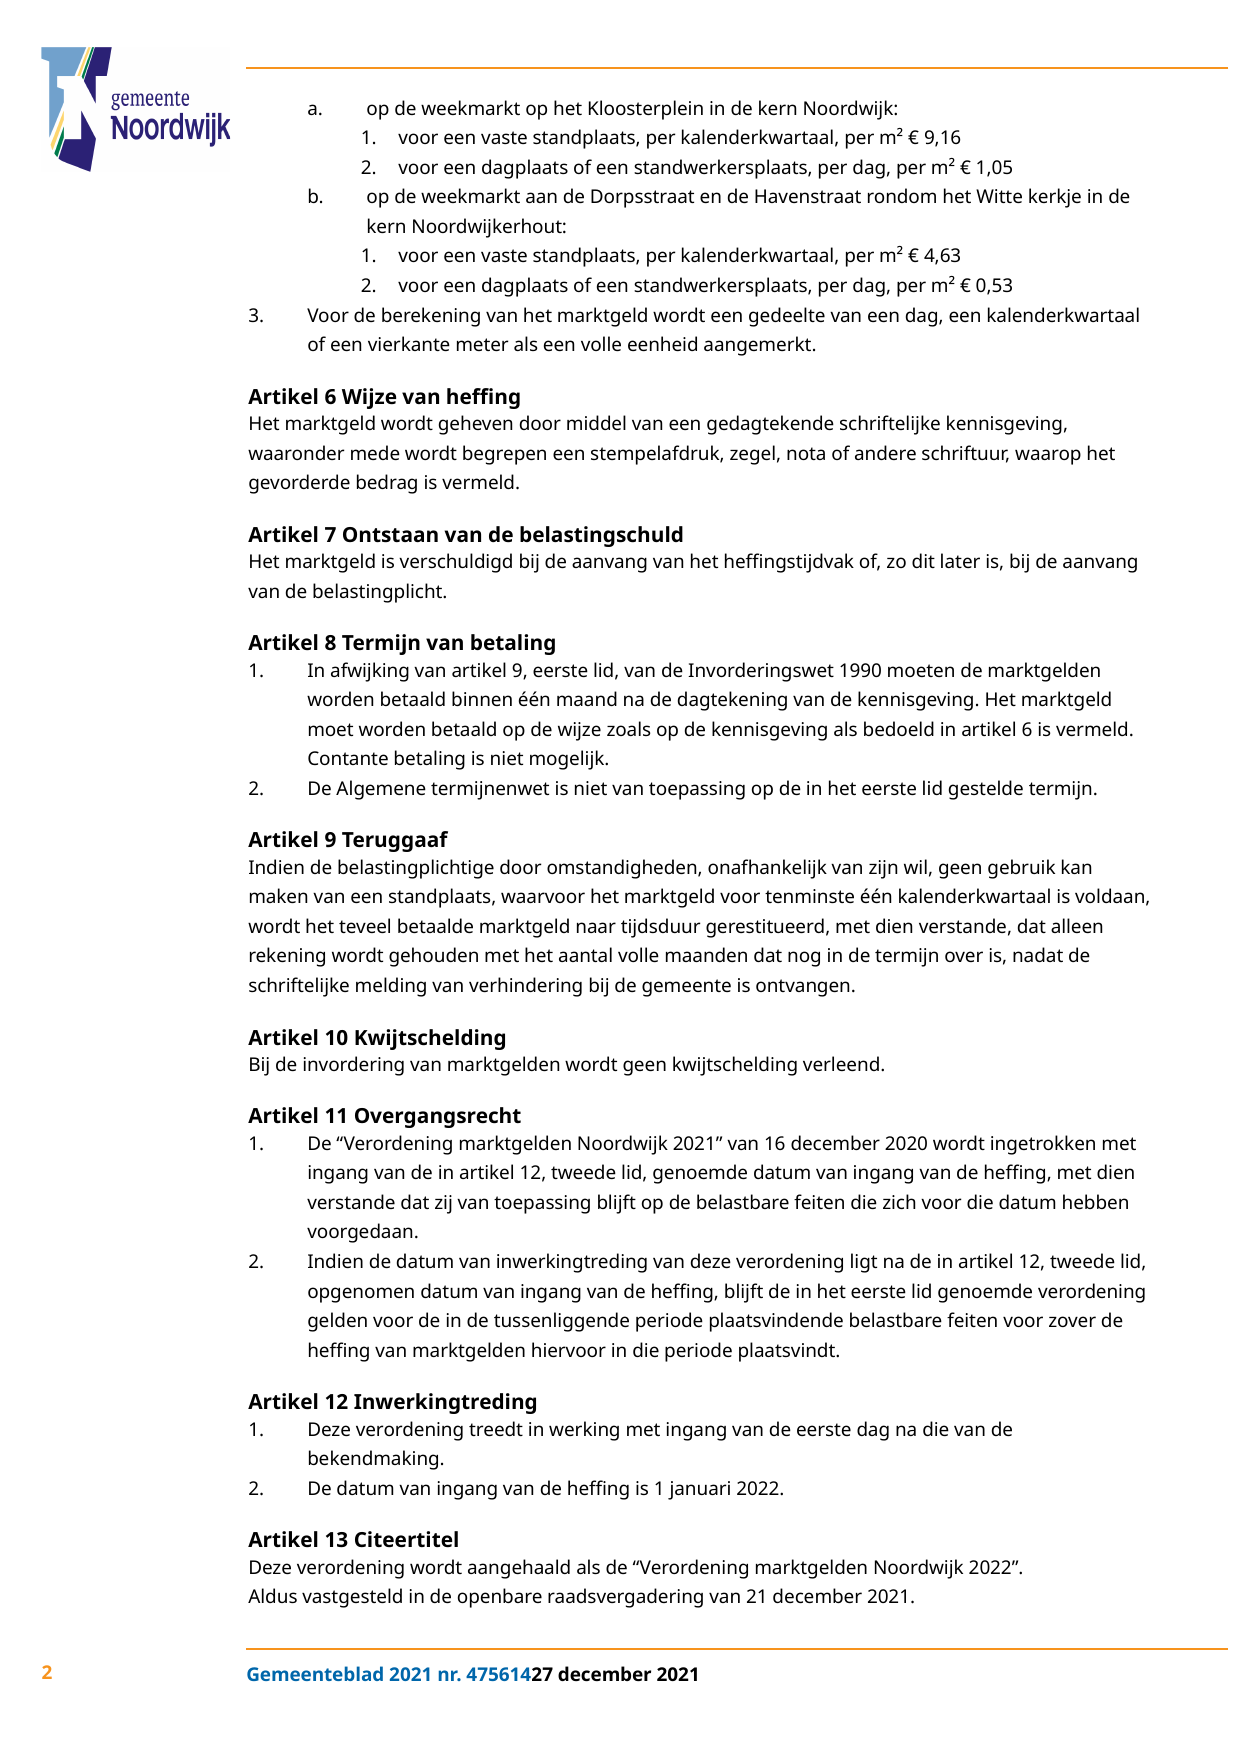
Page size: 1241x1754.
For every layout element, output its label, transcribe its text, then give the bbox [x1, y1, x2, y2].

list voor een dagplaats of een standwerkersplaats, per dag, per m² € 0,53 [361, 272, 1152, 298]
text Artikel 12 Inwerkingtreding [248, 1387, 1152, 1416]
picture [41, 47, 231, 172]
text Het marktgeld wordt geheven door middel van een gedagtekende schriftelijke kennisgeving, waaronder mede wordt begrepen een stempelafdruk, zegel, nota of andere schriftuur, waarop het gevorderde bedrag is vermeld. [248, 410, 1152, 495]
list Deze verordening treedt in werking met ingang van de eerste dag na die van de bekendmaking. [248, 1416, 1152, 1471]
list De “Verordening marktgelden Noordwijk 2021” van 16 december 2020 wordt ingetrokken met ingang van de in artikel 12, tweede lid, genoemde datum van ingang van de heffing, met dien verstande dat zij van toepassing blijft op de belastbare feiten die zich voor die datum hebben voorgedaan. [248, 1130, 1152, 1244]
list op de weekmarkt aan de Dorpsstraat en de Havenstraat rondom het Witte kerkje in de kern Noordwijkerhout: [307, 183, 1152, 239]
text Artikel 7 Ontstaan van de belastingschuld [248, 520, 1152, 548]
text Aldus vastgesteld in de openbare raadsvergadering van 21 december 2021. [248, 1583, 1152, 1609]
text Indien de belastingplichtige door omstandigheden, onafhankelijk van zijn wil, geen gebruik kan maken van een standplaats, waarvoor het marktgeld voor tenminste één kalenderkwartaal is voldaan, wordt het teveel betaalde marktgeld naar tijdsduur gerestitueerd, met dien verstande, dat alleen rekening wordt gehouden met het aantal volle maanden dat nog in de termijn over is, nadat de schriftelijke melding van verhindering bij de gemeente is ontvangen. [248, 854, 1152, 998]
list voor een vaste standplaats, per kalenderkwartaal, per m² € 9,16 [361, 124, 1152, 150]
list In afwijking van artikel 9, eerste lid, van de Invorderingswet 1990 moeten de marktgelden worden betaald binnen één maand na de dagtekening van de kennisgeving. Het marktgeld moet worden betaald op de wijze zoals op de kennisgeving als bedoeld in artikel 6 is vermeld. Contante betaling is niet mogelijk. [248, 657, 1152, 771]
text Artikel 13 Citeertitel [248, 1526, 1152, 1554]
list De datum van ingang van de heffing is 1 januari 2022. [248, 1475, 1152, 1501]
text Artikel 8 Termijn van betaling [248, 628, 1152, 657]
list De Algemene termijnenwet is niet van toepassing op de in het eerste lid gestelde termijn. [248, 775, 1152, 801]
list voor een dagplaats of een standwerkersplaats, per dag, per m² € 1,05 [361, 154, 1152, 180]
text Deze verordening wordt aangehaald als de “Verordening marktgelden Noordwijk 2022”. [248, 1554, 1152, 1580]
list op de weekmarkt op het Kloosterplein in de kern Noordwijk: [307, 95, 1152, 121]
text Artikel 9 Teruggaaf [248, 826, 1152, 854]
text Artikel 6 Wijze van heffing [248, 382, 1152, 410]
list voor een vaste standplaats, per kalenderkwartaal, per m² € 4,63 [361, 243, 1152, 268]
text Artikel 10 Kwijtschelding [248, 1023, 1152, 1051]
text Het marktgeld is verschuldigd bij de aanvang van het heffingstijdvak of, zo dit later is, bij de aanvang van de belastingplicht. [248, 548, 1152, 604]
text Bij de invordering van marktgelden wordt geen kwijtschelding verleend. [248, 1051, 1152, 1077]
list Indien de datum van inwerkingtreding van deze verordening ligt na de in artikel 12, tweede lid, opgenomen datum van ingang van de heffing, blijft de in het eerste lid genoemde verordening gelden voor de in de tussenliggende periode plaatsvindende belastbare feiten voor zover de heffing van marktgelden hiervoor in die periode plaatsvindt. [248, 1248, 1152, 1363]
text Artikel 11 Overgangsrecht [248, 1102, 1152, 1130]
list Voor de berekening van het marktgeld wordt een gedeelte van een dag, een kalenderkwartaal of een vierkante meter als een volle eenheid aangemerkt. [248, 302, 1152, 357]
